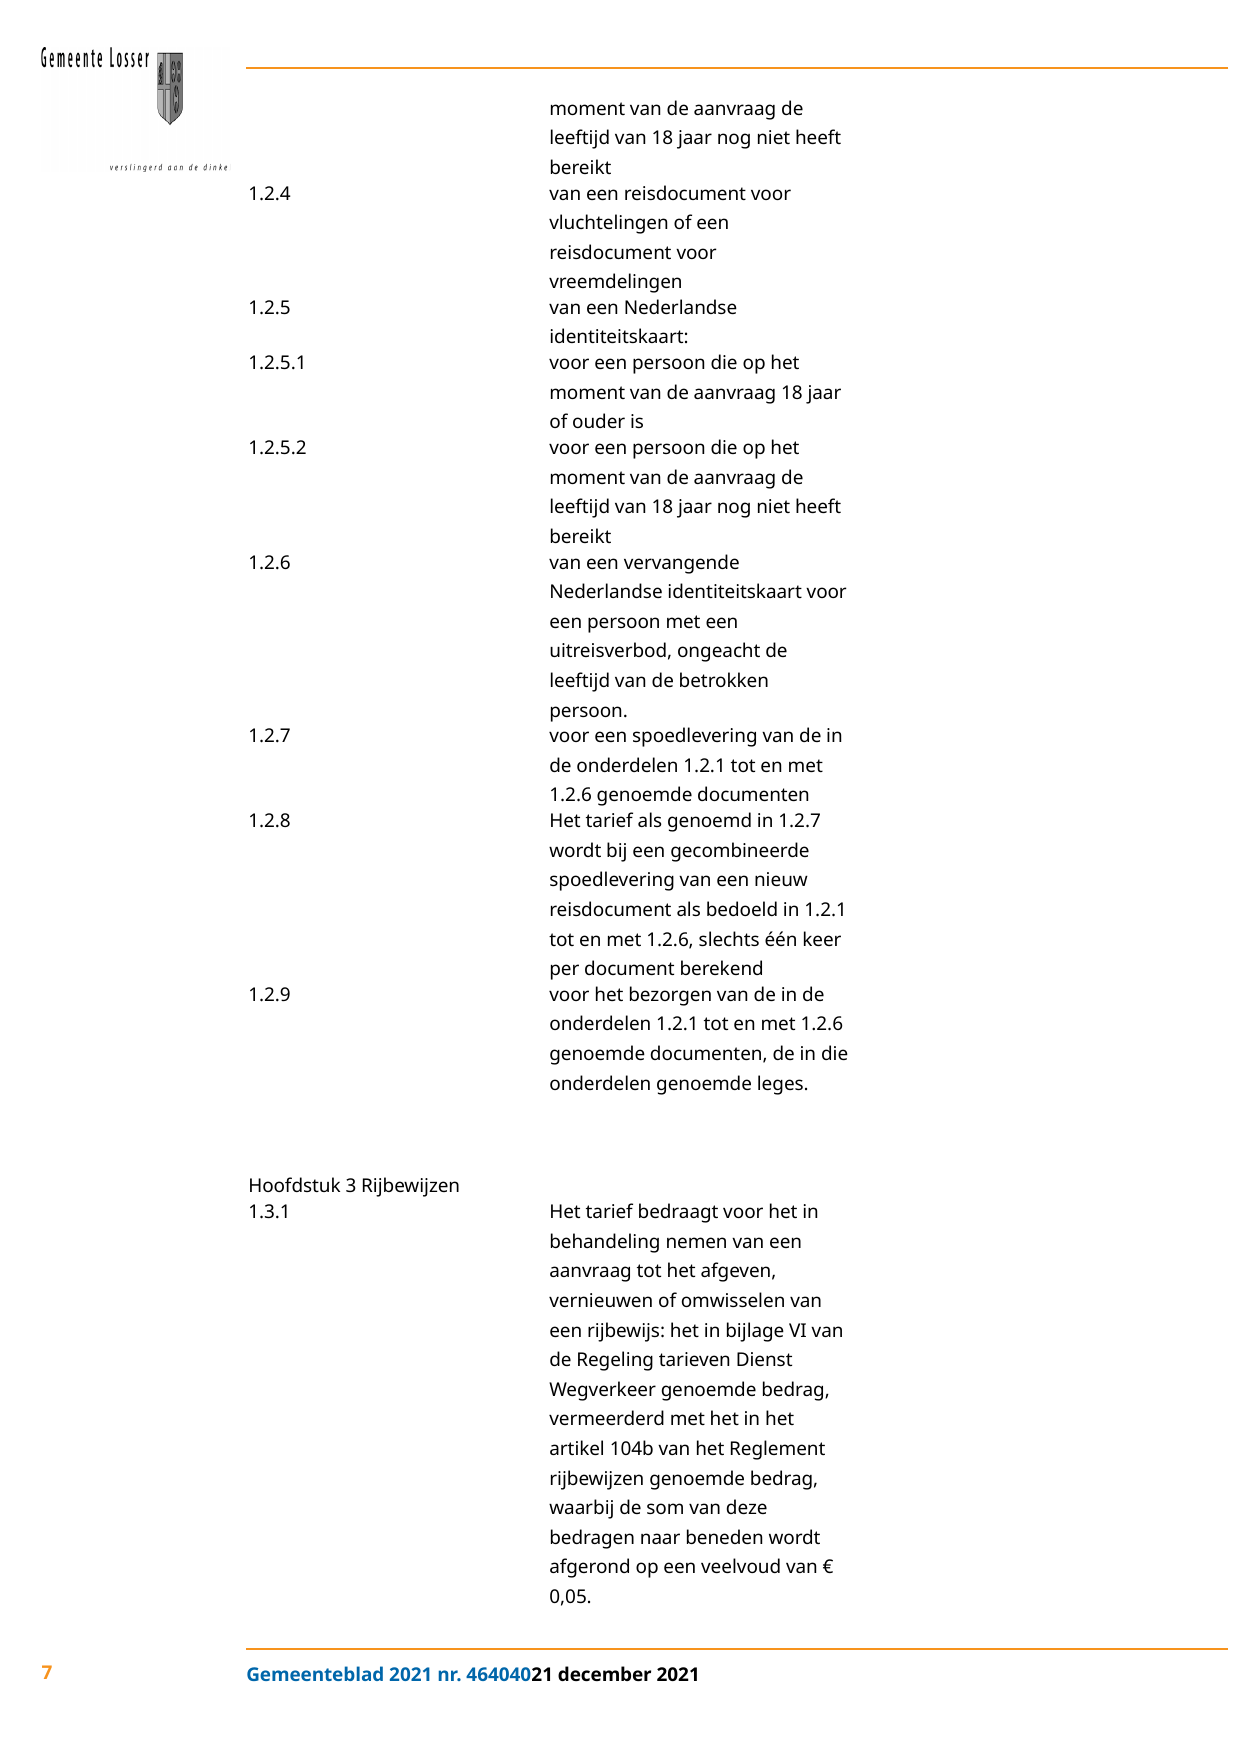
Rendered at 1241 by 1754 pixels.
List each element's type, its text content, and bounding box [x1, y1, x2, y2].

table_cell van een reisdocument voor vluchtelingen of een reisdocument voor vreemdelingen [549, 180, 850, 294]
table_cell [850, 723, 1152, 807]
table_cell 1.2.7 [248, 723, 549, 807]
table_cell voor een persoon die op het moment van de aanvraag 18 jaar of ouder is [549, 350, 850, 434]
table_cell [850, 1096, 1152, 1121]
table_cell [248, 1121, 549, 1147]
table_cell voor een spoedlevering van de in de onderdelen 1.2.1 tot en met 1.2.6 genoemde documenten [549, 723, 850, 807]
table_cell [850, 294, 1152, 349]
table_cell moment van de aanvraag de leeftijd van 18 jaar nog niet heeft bereikt [549, 95, 850, 180]
table_cell 1.2.6 [248, 549, 549, 722]
table_cell Het tarief als genoemd in 1.2.7 wordt bij een gecombineerde spoedlevering van een nieuw reisdocument als bedoeld in 1.2.1 tot en met 1.2.6, slechts één keer per document berekend [549, 808, 850, 981]
table_cell 1.2.9 [248, 981, 549, 1096]
table_cell [549, 1096, 850, 1121]
picture [41, 47, 231, 172]
table_cell [850, 434, 1152, 549]
table_cell 1.3.1 [248, 1199, 549, 1609]
table_cell 1.2.5.1 [248, 350, 549, 434]
table_cell [850, 1147, 1152, 1173]
table_cell [850, 180, 1152, 294]
table_cell [248, 95, 549, 180]
table_cell Het tarief bedraagt voor het in behandeling nemen van een aanvraag tot het afgeven, vernieuwen of omwisselen van een rijbewijs: het in bijlage VI van de Regeling tarieven Dienst Wegverkeer genoemde bedrag, vermeerderd met het in het artikel 104b van het Reglement rijbewijzen genoemde bedrag, waarbij de som van deze bedragen naar beneden wordt afgerond op een veelvoud van € 0,05. [549, 1199, 850, 1609]
table_cell [850, 1121, 1152, 1147]
table_cell [850, 1199, 1152, 1609]
table_cell [850, 95, 1152, 180]
table_cell van een vervangende Nederlandse identiteitskaart voor een persoon met een uitreisverbod, ongeacht de leeftijd van de betrokken persoon. [549, 549, 850, 722]
table_cell 1.2.5.2 [248, 434, 549, 549]
table_cell van een Nederlandse identiteitskaart: [549, 294, 850, 349]
table_cell [549, 1147, 850, 1173]
table_cell [850, 1173, 1152, 1198]
table_cell 1.2.8 [248, 808, 549, 981]
table_cell [850, 350, 1152, 434]
table_cell [248, 1096, 549, 1121]
table_cell voor een persoon die op het moment van de aanvraag de leeftijd van 18 jaar nog niet heeft bereikt [549, 434, 850, 549]
table_cell 1.2.4 [248, 180, 549, 294]
table_cell Hoofdstuk 3 Rijbewijzen [248, 1173, 850, 1198]
table_cell [850, 981, 1152, 1096]
table_cell 1.2.5 [248, 294, 549, 349]
table_cell voor het bezorgen van de in de onderdelen 1.2.1 tot en met 1.2.6 genoemde documenten, de in die onderdelen genoemde leges. [549, 981, 850, 1096]
table_cell [850, 549, 1152, 722]
table_cell [850, 808, 1152, 981]
table_cell [549, 1121, 850, 1147]
table_cell [248, 1147, 549, 1173]
